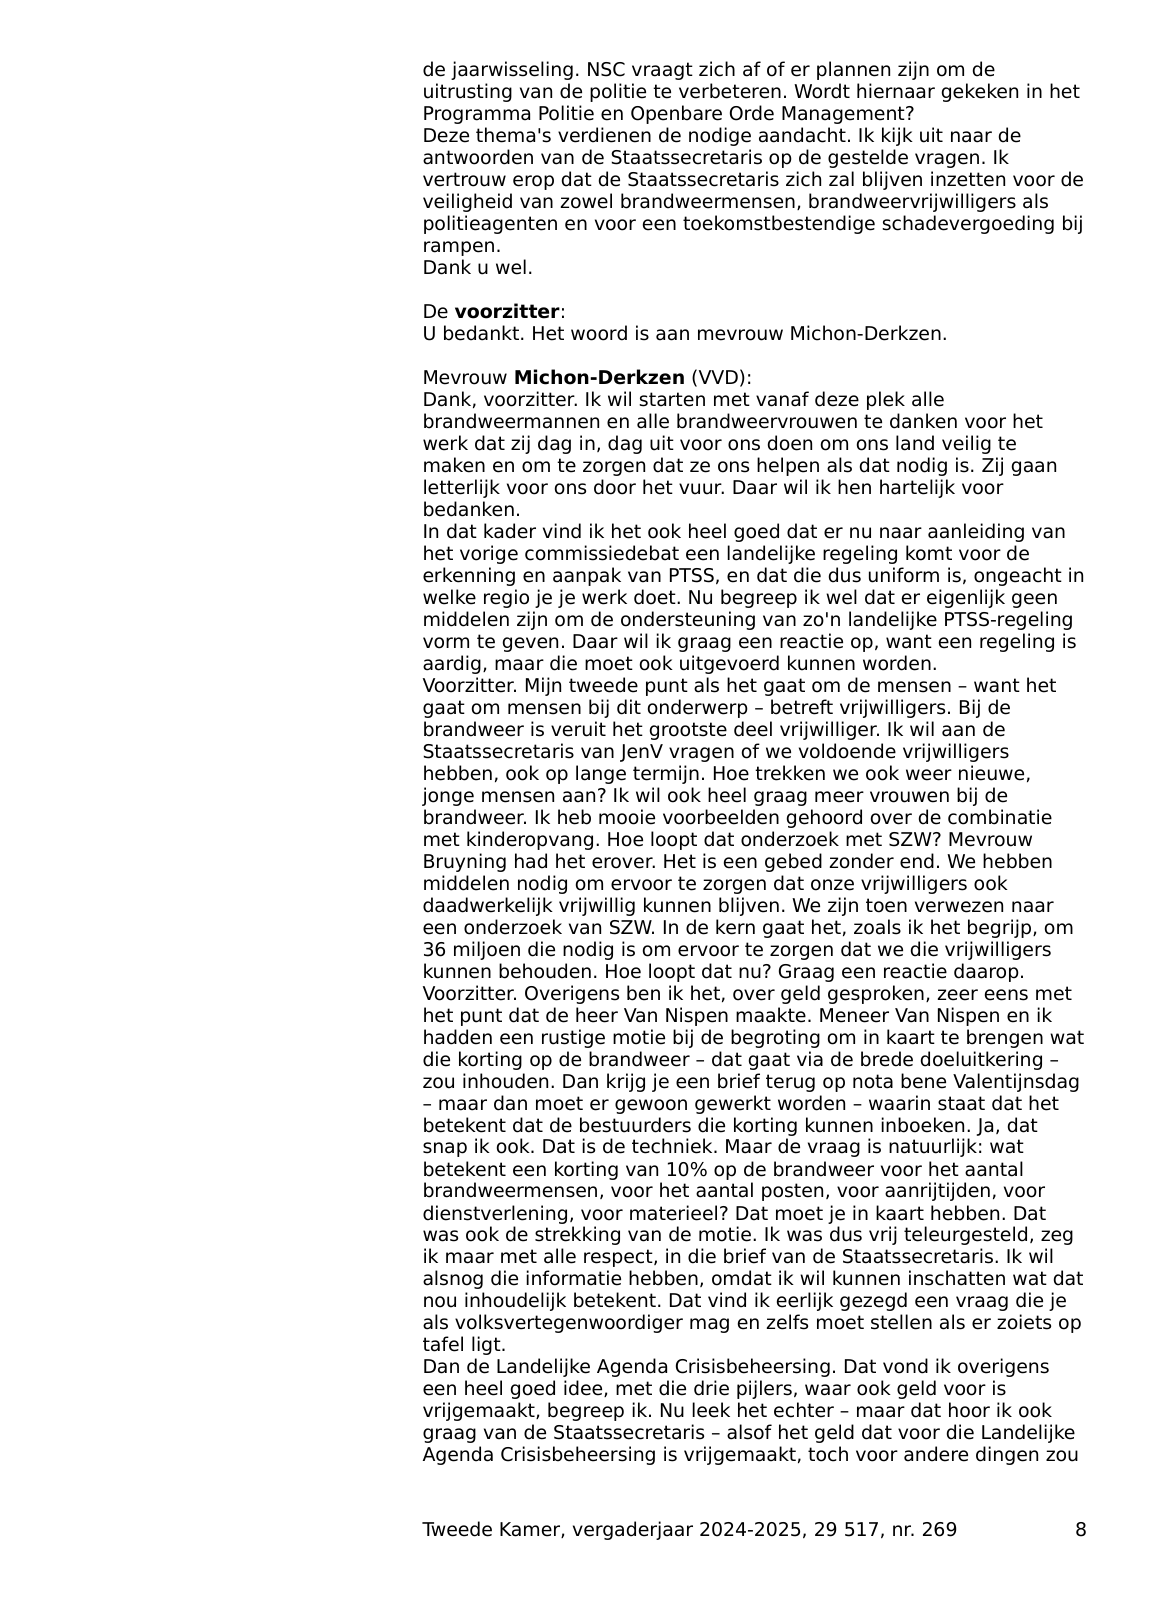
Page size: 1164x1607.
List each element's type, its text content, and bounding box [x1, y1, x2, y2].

text Dank u wel. [422, 257, 1087, 279]
text Voorzitter. Mijn tweede punt als het gaat om de mensen – want het gaat om mensen bij dit onderwerp – betreft vrijwilligers. Bij de brandweer is veruit het grootste deel vrijwilliger. Ik wil aan de Staatssecretaris van JenV vragen of we voldoende vrijwilligers hebben, ook op lange termijn. Hoe trekken we ook weer nieuwe, jonge mensen aan? Ik wil ook heel graag meer vrouwen bij de brandweer. Ik heb mooie voorbeelden gehoord over de combinatie met kinderopvang. Hoe loopt dat onderzoek met SZW? Mevrouw Bruyning had het erover. Het is een gebed zonder end. We hebben middelen nodig om ervoor te zorgen dat onze vrijwilligers ook daadwerkelijk vrijwillig kunnen blijven. We zijn toen verwezen naar een onderzoek van SZW. In de kern gaat het, zoals ik het begrijp, om 36 miljoen die nodig is om ervoor te zorgen dat we die vrijwilligers kunnen behouden. Hoe loopt dat nu? Graag een reactie daarop. [422, 675, 1087, 983]
text Dan de Landelijke Agenda Crisisbeheersing. Dat vond ik overigens een heel goed idee, met die drie pijlers, waar ook geld voor is vrijgemaakt, begreep ik. Nu leek het echter – maar dat hoor ik ook graag van de Staatssecretaris – alsof het geld dat voor die Landelijke Agenda Crisisbeheersing is vrijgemaakt, toch voor andere dingen zou [422, 1356, 1087, 1466]
text U bedankt. Het woord is aan mevrouw Michon-Derkzen. [422, 323, 1087, 345]
text In dat kader vind ik het ook heel goed dat er nu naar aanleiding van het vorige commissiedebat een landelijke regeling komt voor de erkenning en aanpak van PTSS, en dat die dus uniform is, ongeacht in welke regio je je werk doet. Nu begreep ik wel dat er eigenlijk geen middelen zijn om de ondersteuning van zo'n landelijke PTSS-regeling vorm te geven. Daar wil ik graag een reactie op, want een regeling is aardig, maar die moet ook uitgevoerd kunnen worden. [422, 521, 1087, 675]
text Deze thema's verdienen de nodige aandacht. Ik kijk uit naar de antwoorden van de Staatssecretaris op de gestelde vragen. Ik vertrouw erop dat de Staatssecretaris zich zal blijven inzetten voor de veiligheid van zowel brandweermensen, brandweervrijwilligers als politieagenten en voor een toekomstbestendige schadevergoeding bij rampen. [422, 125, 1087, 257]
text De voorzitter: [422, 301, 1087, 323]
text Mevrouw Michon-Derkzen (VVD): [422, 367, 1087, 389]
text Voorzitter. Overigens ben ik het, over geld gesproken, zeer eens met het punt dat de heer Van Nispen maakte. Meneer Van Nispen en ik hadden een rustige motie bij de begroting om in kaart te brengen wat die korting op de brandweer – dat gaat via de brede doeluitkering – zou inhouden. Dan krijg je een brief terug op nota bene Valentijnsdag – maar dan moet er gewoon gewerkt worden – waarin staat dat het betekent dat de bestuurders die korting kunnen inboeken. Ja, dat snap ik ook. Dat is de techniek. Maar de vraag is natuurlijk: wat betekent een korting van 10% op de brandweer voor het aantal brandweermensen, voor het aantal posten, voor aanrijtijden, voor dienstverlening, voor materieel? Dat moet je in kaart hebben. Dat was ook de strekking van de motie. Ik was dus vrij teleurgesteld, zeg ik maar met alle respect, in die brief van de Staatssecretaris. Ik wil alsnog die informatie hebben, omdat ik wil kunnen inschatten wat dat nou inhoudelijk betekent. Dat vind ik eerlijk gezegd een vraag die je als volksvertegenwoordiger mag en zelfs moet stellen als er zoiets op tafel ligt. [422, 983, 1087, 1356]
text Dank, voorzitter. Ik wil starten met vanaf deze plek alle brandweermannen en alle brandweervrouwen te danken voor het werk dat zij dag in, dag uit voor ons doen om ons land veilig te maken en om te zorgen dat ze ons helpen als dat nodig is. Zij gaan letterlijk voor ons door het vuur. Daar wil ik hen hartelijk voor bedanken. [422, 389, 1087, 521]
text de jaarwisseling. NSC vraagt zich af of er plannen zijn om de uitrusting van de politie te verbeteren. Wordt hiernaar gekeken in het Programma Politie en Openbare Orde Management? [422, 59, 1087, 125]
